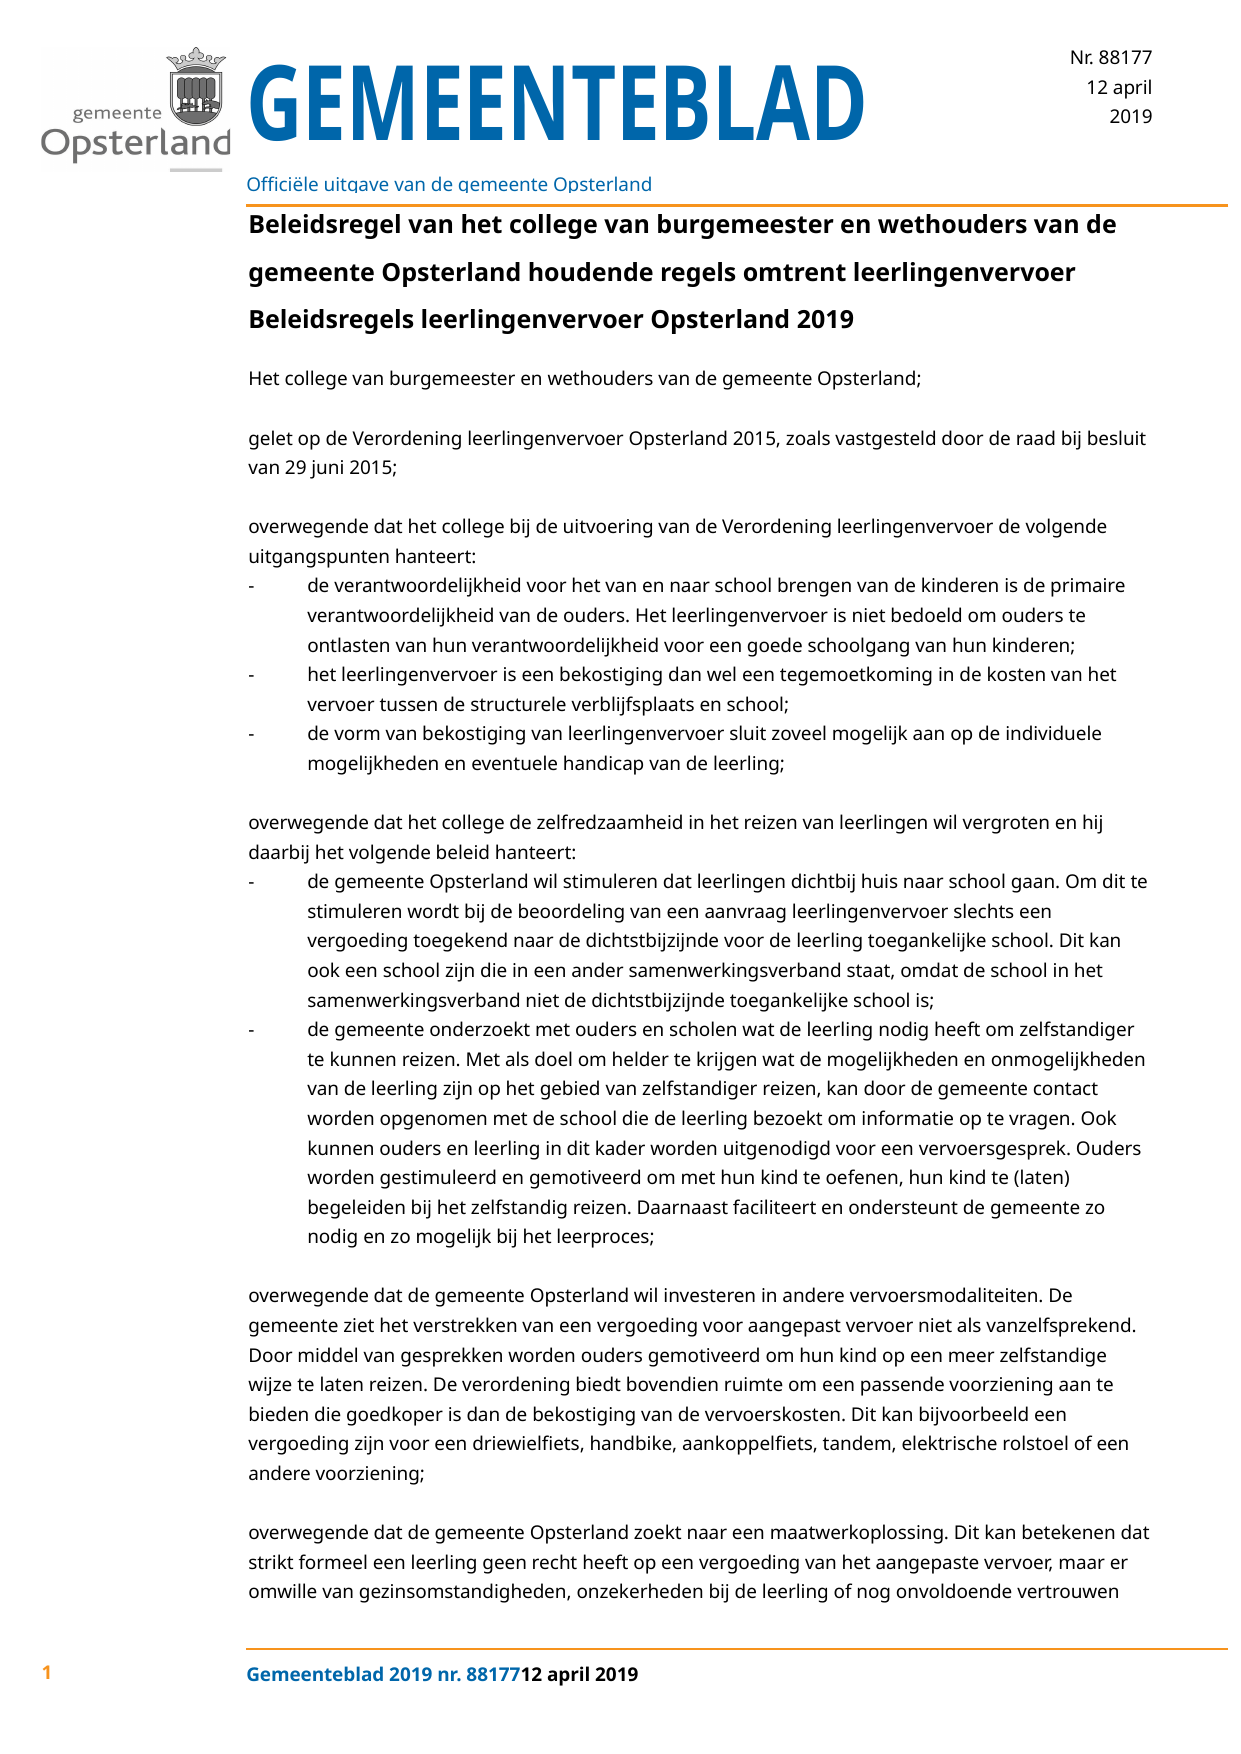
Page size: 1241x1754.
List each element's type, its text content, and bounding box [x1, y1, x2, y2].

list de vorm van bekostiging van leerlingenvervoer sluit zoveel mogelijk aan op de individuele mogelijkheden en eventuele handicap van de leerling; [248, 721, 1152, 776]
list de gemeente Opsterland wil stimuleren dat leerlingen dichtbij huis naar school gaan. Om dit te stimuleren wordt bij de beoordeling van een aanvraag leerlingenvervoer slechts een vergoeding toegekend naar de dichtstbijzijnde voor de leerling toegankelijke school. Dit kan ook een school zijn die in een ander samenwerkingsverband staat, omdat de school in het samenwerkingsverband niet de dichtstbijzijnde toegankelijke school is; [248, 868, 1152, 1012]
text Het college van burgemeester en wethouders van de gemeente Opsterland; [248, 366, 1152, 391]
text gelet op de Verordening leerlingenvervoer Opsterland 2015, zoals vastgesteld door de raad bij besluit van 29 juni 2015; [248, 425, 1152, 480]
text Beleidsregel van het college van burgemeester en wethouders van de gemeente Opsterland houdende regels omtrent leerlingenvervoer Beleidsregels leerlingenvervoer Opsterland 2019 [248, 207, 1152, 336]
text overwegende dat de gemeente Opsterland wil investeren in andere vervoersmodaliteiten. De gemeente ziet het verstrekken van een vergoeding voor aangepast vervoer niet als vanzelfsprekend. Door middel van gesprekken worden ouders gemotiveerd om hun kind op een meer zelfstandige wijze te laten reizen. De verordening biedt bovendien ruimte om een passende voorziening aan te bieden die goedkoper is dan de bekostiging van de vervoerskosten. Dit kan bijvoorbeeld een vergoeding zijn voor een driewielfiets, handbike, aankoppelfiets, tandem, elektrische rolstoel of een andere voorziening; [248, 1283, 1152, 1486]
list de gemeente onderzoekt met ouders en scholen wat de leerling nodig heeft om zelfstandiger te kunnen reizen. Met als doel om helder te krijgen wat de mogelijkheden en onmogelijkheden van de leerling zijn op het gebied van zelfstandiger reizen, kan door de gemeente contact worden opgenomen met de school die de leerling bezoekt om informatie op te vragen. Ook kunnen ouders en leerling in dit kader worden uitgenodigd voor een vervoersgesprek. Ouders worden gestimuleerd en gemotiveerd om met hun kind te oefenen, hun kind te (laten) begeleiden bij het zelfstandig reizen. Daarnaast faciliteert en ondersteunt de gemeente zo nodig en zo mogelijk bij het leerproces; [248, 1016, 1152, 1249]
list het leerlingenvervoer is een bekostiging dan wel een tegemoetkoming in de kosten van het vervoer tussen de structurele verblijfsplaats en school; [248, 661, 1152, 717]
picture [41, 47, 231, 172]
text overwegende dat het college de zelfredzaamheid in het reizen van leerlingen wil vergroten en hij daarbij het volgende beleid hanteert: [248, 809, 1152, 864]
list de verantwoordelijkheid voor het van en naar school brengen van de kinderen is de primaire verantwoordelijkheid van de ouders. Het leerlingenvervoer is niet bedoeld om ouders te ontlasten van hun verantwoordelijkheid voor een goede schoolgang van hun kinderen; [248, 573, 1152, 657]
text overwegende dat de gemeente Opsterland zoekt naar een maatwerkoplossing. Dit kan betekenen dat strikt formeel een leerling geen recht heeft op een vergoeding van het aangepaste vervoer, maar er omwille van gezinsomstandigheden, onzekerheden bij de leerling of nog onvoldoende vertrouwen [248, 1519, 1152, 1604]
text overwegende dat het college bij de uitvoering van de Verordening leerlingenvervoer de volgende uitgangspunten hanteert: [248, 513, 1152, 569]
